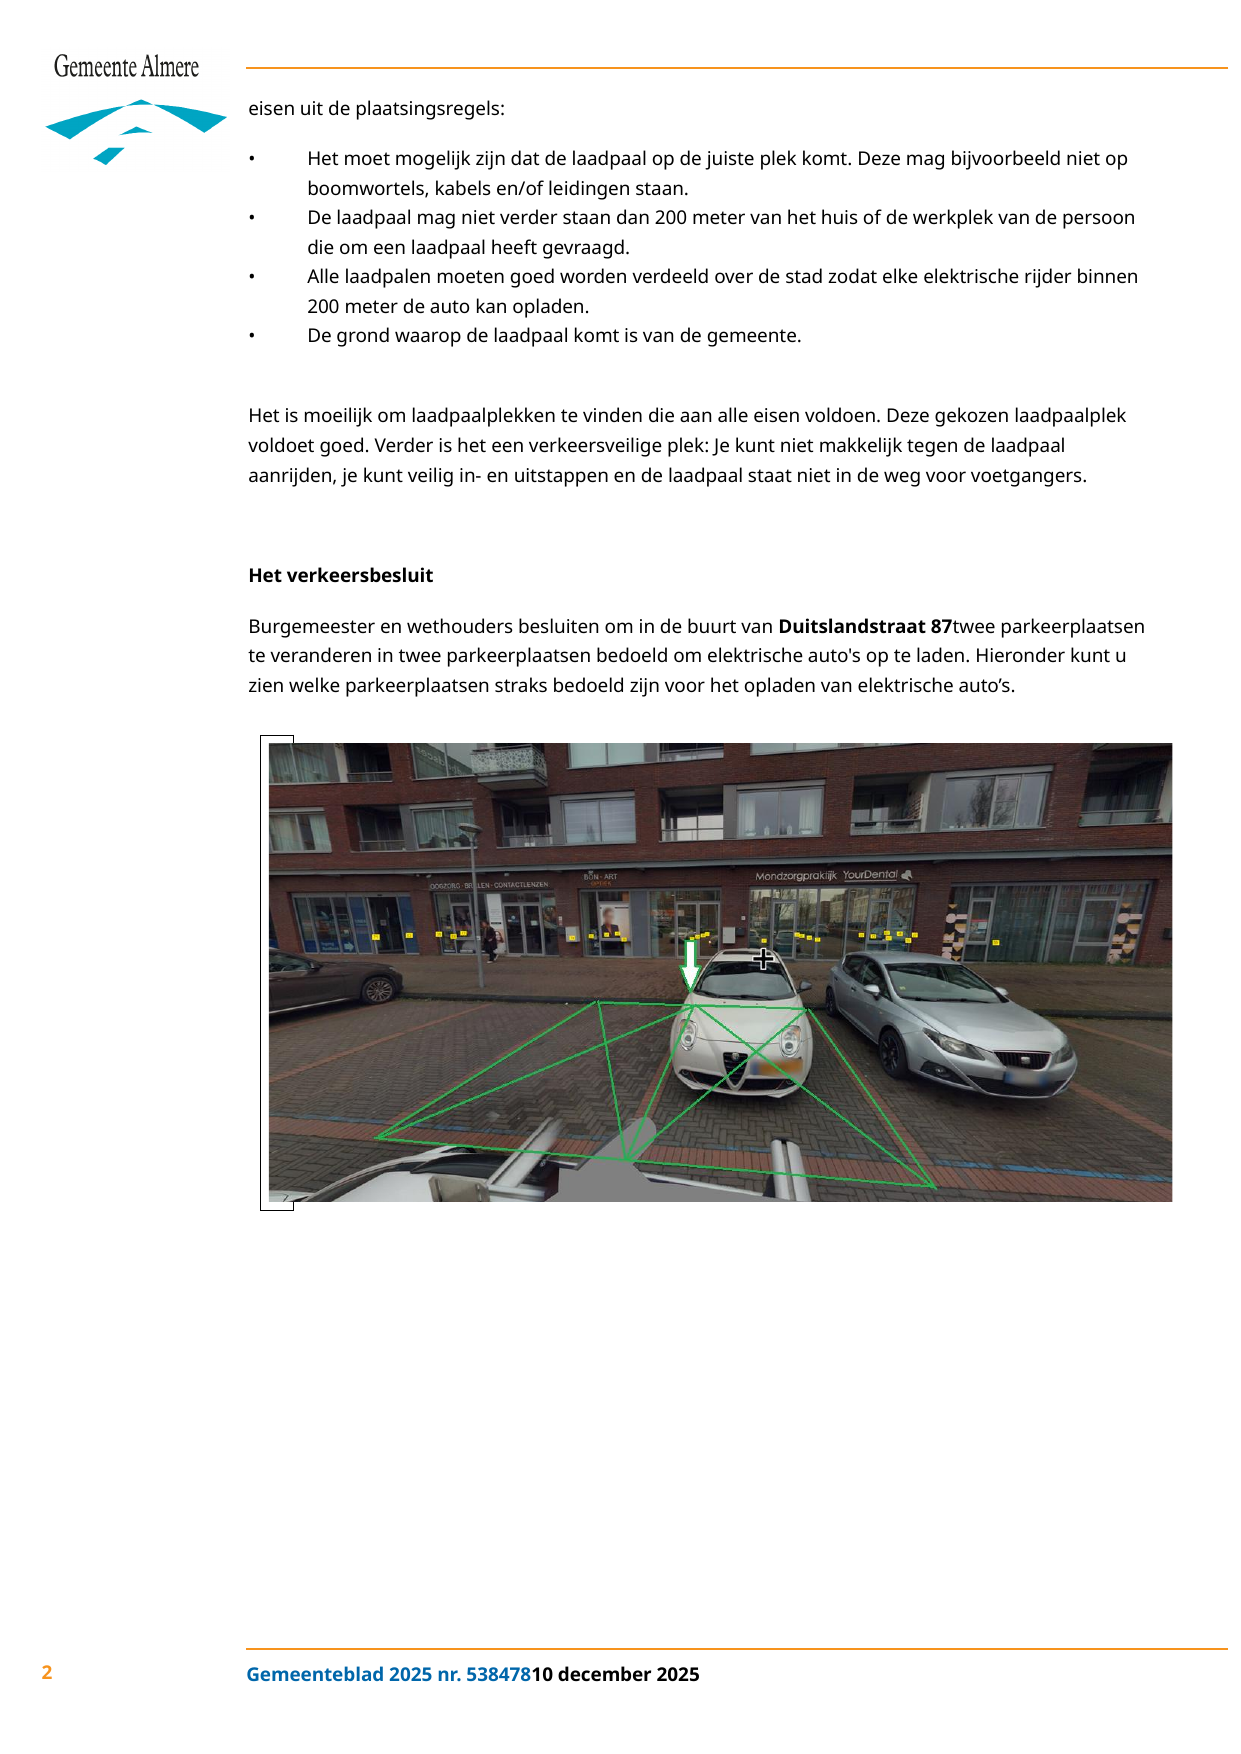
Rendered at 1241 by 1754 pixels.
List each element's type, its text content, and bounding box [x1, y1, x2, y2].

list Het moet mogelijk zijn dat de laadpaal op de juiste plek komt. Deze mag bijvoorbeeld niet op boomwortels, kabels en/of leidingen staan. [248, 145, 1152, 201]
text Het is moeilijk om laadpaalplekken te vinden die aan alle eisen voldoen. Deze gekozen laadpaalplek voldoet goed. Verder is het een verkeersveilige plek: Je kunt niet makkelijk tegen de laadpaal aanrijden, je kunt veilig in- en uitstappen en de laadpaal staat niet in de weg voor voetgangers. [248, 403, 1152, 488]
text Burgemeester en wethouders besluiten om in de buurt van Duitslandstraat 87twee parkeerplaatsen te veranderen in twee parkeerplaatsen bedoeld om elektrische auto's op te laden. Hieronder kunt u zien welke parkeerplaatsen straks bedoeld zijn voor het opladen van elektrische auto’s. [248, 613, 1152, 698]
list De laadpaal mag niet verder staan dan 200 meter van het huis of de werkplek van de persoon die om een laadpaal heeft gevraagd. [248, 204, 1152, 260]
text eisen uit de plaatsingsregels: [248, 95, 1152, 121]
text Het verkeersbesluit [248, 563, 1152, 588]
picture [41, 47, 231, 172]
picture [268, 743, 1173, 1202]
list De grond waarop de laadpaal komt is van de gemeente. [248, 323, 1152, 348]
list Alle laadpalen moeten goed worden verdeeld over de stad zodat elke elektrische rijder binnen 200 meter de auto kan opladen. [248, 263, 1152, 319]
